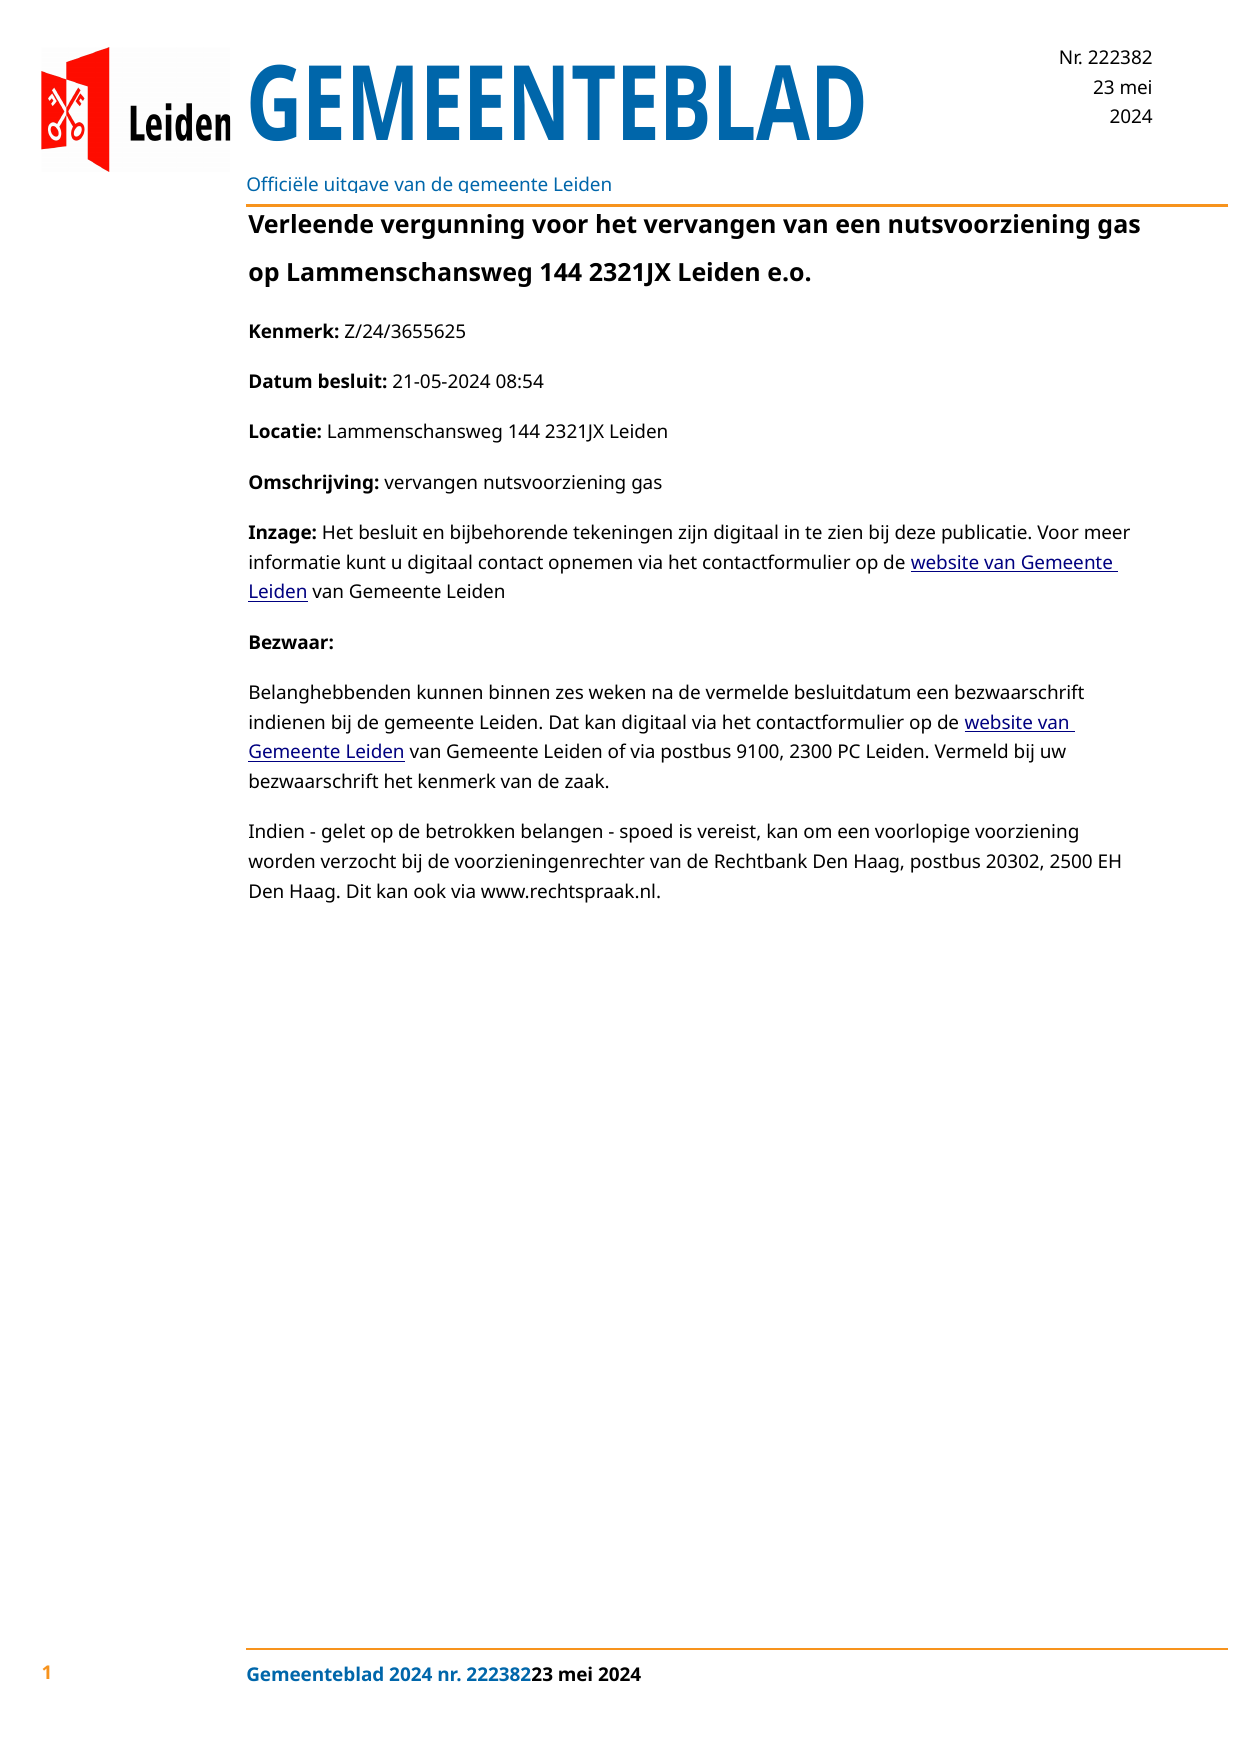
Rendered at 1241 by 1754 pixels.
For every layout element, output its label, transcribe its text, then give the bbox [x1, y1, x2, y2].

text Locatie: Lammenschansweg 144 2321JX Leiden [248, 419, 1152, 444]
picture [41, 47, 231, 172]
text Verleende vergunning voor het vervangen van een nutsvoorziening gas op Lammenschansweg 144 2321JX Leiden e.o. [248, 207, 1152, 288]
text Bezwaar: [248, 629, 1152, 655]
text Omschrijving: vervangen nutsvoorziening gas [248, 469, 1152, 495]
text Kenmerk: Z/24/3655625 [248, 318, 1152, 344]
text Inzage: Het besluit en bijbehorende tekeningen zijn digitaal in te zien bij deze publicatie. Voor meer informatie kunt u digitaal contact opnemen via het contactformulier op de website van Gemeente Leiden van Gemeente Leiden [248, 519, 1152, 604]
text Datum besluit: 21-05-2024 08:54 [248, 368, 1152, 394]
text Indien - gelet op de betrokken belangen - spoed is vereist, kan om een voorlopige voorziening worden verzocht bij de voorzieningenrechter van de Rechtbank Den Haag, postbus 20302, 2500 EH Den Haag. Dit kan ook via www.rechtspraak.nl. [248, 819, 1152, 904]
text Belanghebbenden kunnen binnen zes weken na de vermelde besluitdatum een bezwaarschrift indienen bij de gemeente Leiden. Dat kan digitaal via het contactformulier op de website van Gemeente Leiden van Gemeente Leiden of via postbus 9100, 2300 PC Leiden. Vermeld bij uw bezwaarschrift het kenmerk van de zaak. [248, 679, 1152, 794]
